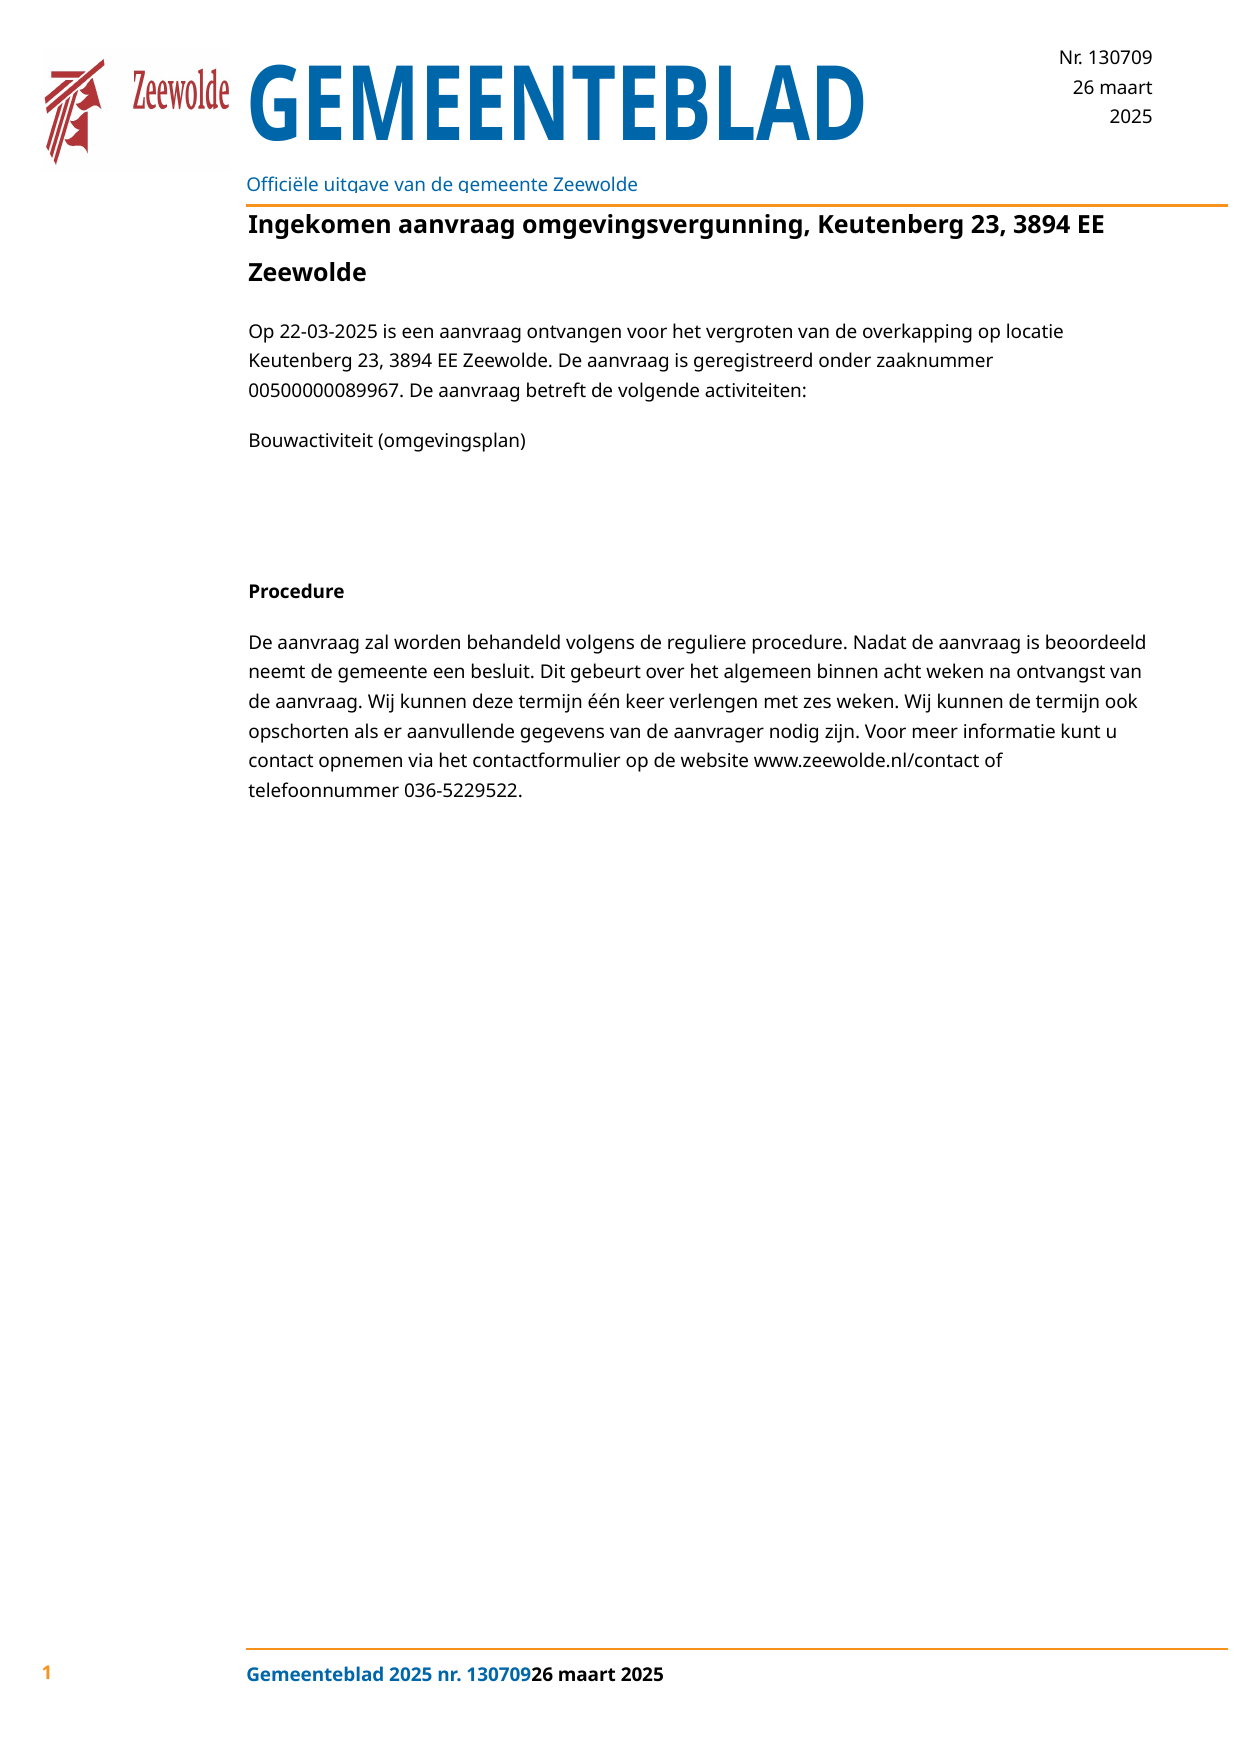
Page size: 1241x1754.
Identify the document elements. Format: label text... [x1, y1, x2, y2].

text De aanvraag zal worden behandeld volgens de reguliere procedure. Nadat de aanvraag is beoordeeld neemt de gemeente een besluit. Dit gebeurt over het algemeen binnen acht weken na ontvangst van de aanvraag. Wij kunnen deze termijn één keer verlengen met zes weken. Wij kunnen de termijn ook opschorten als er aanvullende gegevens van de aanvrager nodig zijn. Voor meer informatie kunt u contact opnemen via het contactformulier op de website www.zeewolde.nl/contact of telefoonnummer 036-5229522. [248, 629, 1152, 803]
text Ingekomen aanvraag omgevingsvergunning, Keutenberg 23, 3894 EE Zeewolde [248, 207, 1152, 288]
text Op 22-03-2025 is een aanvraag ontvangen voor het vergroten van de overkapping op locatie Keutenberg 23, 3894 EE Zeewolde. De aanvraag is geregistreerd onder zaaknummer 00500000089967. De aanvraag betreft de volgende activiteiten: [248, 318, 1152, 403]
picture [41, 47, 231, 172]
text Procedure [248, 579, 1152, 604]
text Bouwactiviteit (omgevingsplan) [248, 427, 1152, 453]
